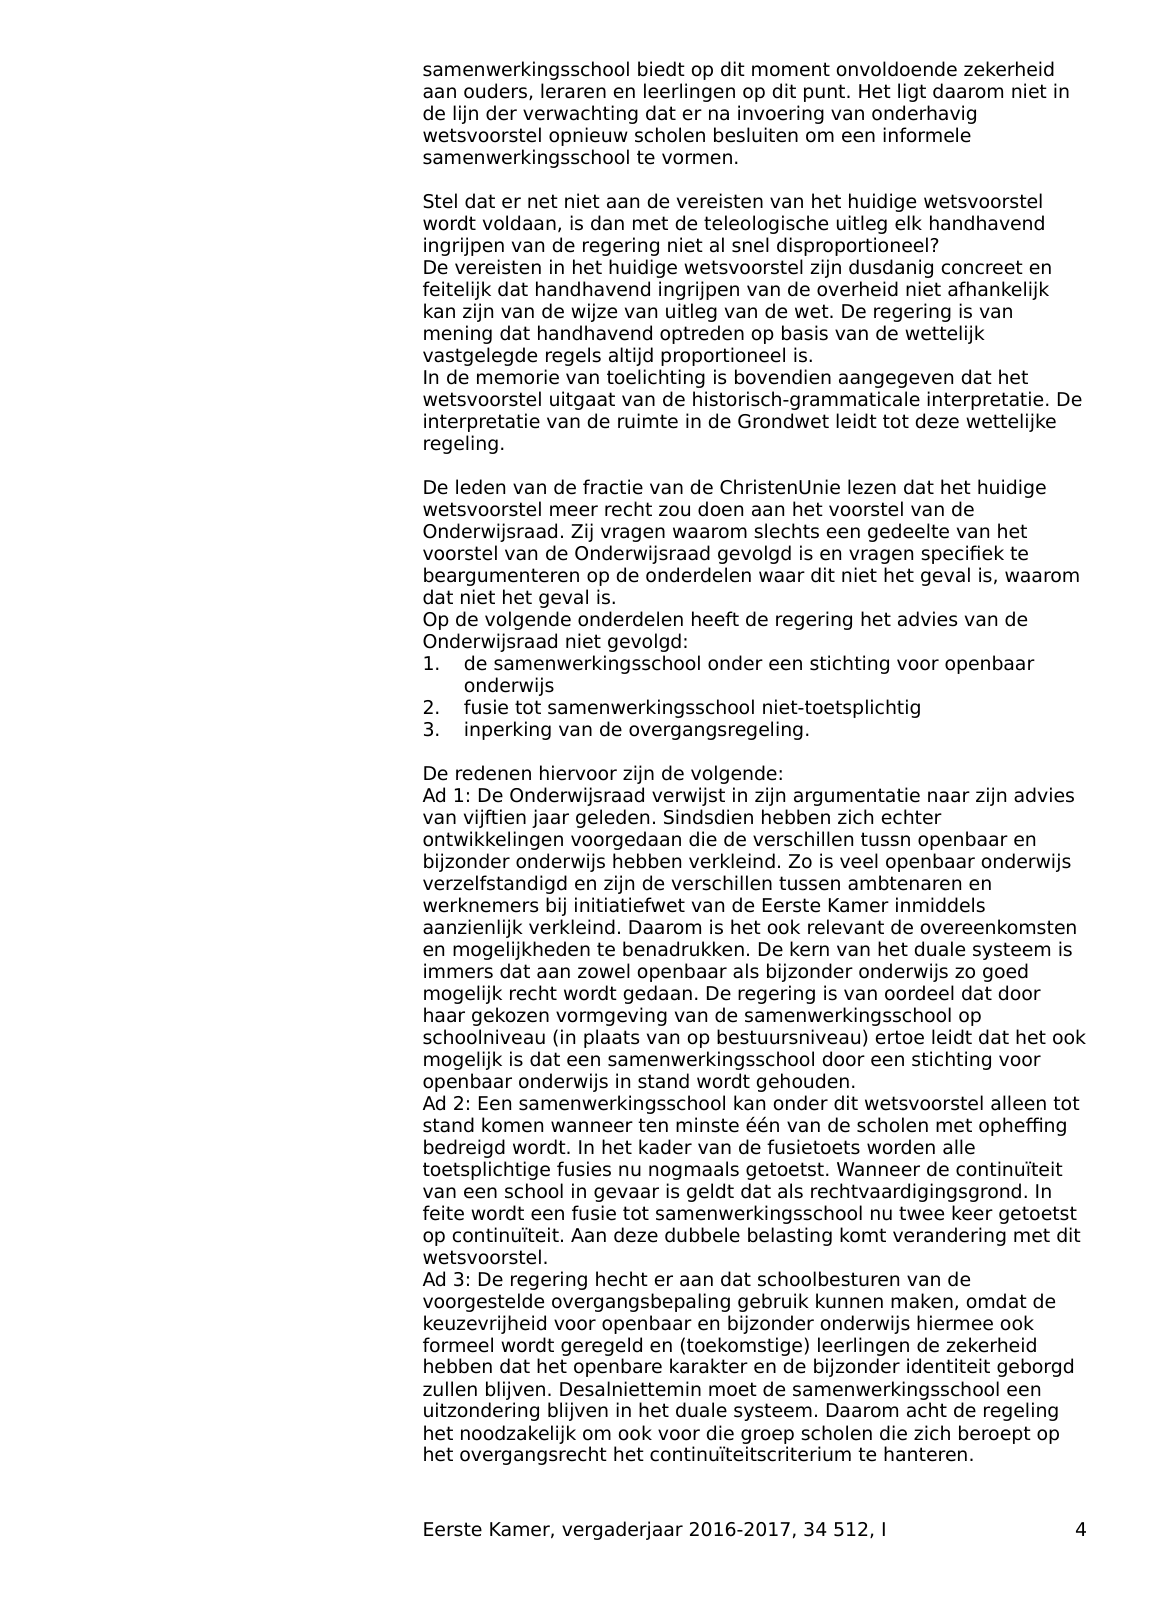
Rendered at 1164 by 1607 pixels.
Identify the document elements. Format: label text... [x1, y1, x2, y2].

text Ad 3: De regering hecht er aan dat schoolbesturen van de voorgestelde overgangsbepaling gebruik kunnen maken, omdat de keuzevrijheid voor openbaar en bijzonder onderwijs hiermee ook formeel wordt geregeld en (toekomstige) leerlingen de zekerheid hebben dat het openbare karakter en de bijzonder identiteit geborgd zullen blijven. Desalniettemin moet de samenwerkingsschool een uitzondering blijven in het duale systeem. Daarom acht de regeling het noodzakelijk om ook voor die groep scholen die zich beroept op het overgangsrecht het continuïteitscriterium te hanteren. [422, 1268, 1087, 1466]
text Op de volgende onderdelen heeft de regering het advies van de Onderwijsraad niet gevolgd: [422, 609, 1087, 653]
text Ad 2: Een samenwerkingsschool kan onder dit wetsvoorstel alleen tot stand komen wanneer ten minste één van de scholen met opheffing bedreigd wordt. In het kader van de fusietoets worden alle toetsplichtige fusies nu nogmaals getoetst. Wanneer de continuïteit van een school in gevaar is geldt dat als rechtvaardigingsgrond. In feite wordt een fusie tot samenwerkingsschool nu twee keer getoetst op continuïteit. Aan deze dubbele belasting komt verandering met dit wetsvoorstel. [422, 1093, 1087, 1268]
text De redenen hiervoor zijn de volgende: [422, 763, 1087, 785]
text 1. de samenwerkingsschool onder een stichting voor openbaar onderwijs [422, 653, 1087, 697]
text samenwerkingsschool biedt op dit moment onvoldoende zekerheid aan ouders, leraren en leerlingen op dit punt. Het ligt daarom niet in de lijn der verwachting dat er na invoering van onderhavig wetsvoorstel opnieuw scholen besluiten om een informele samenwerkingsschool te vormen. [422, 59, 1087, 169]
text Stel dat er net niet aan de vereisten van het huidige wetsvoorstel wordt voldaan, is dan met de teleologische uitleg elk handhavend ingrijpen van de regering niet al snel disproportioneel? [422, 191, 1087, 257]
text Ad 1: De Onderwijsraad verwijst in zijn argumentatie naar zijn advies van vijftien jaar geleden. Sindsdien hebben zich echter ontwikkelingen voorgedaan die de verschillen tussn openbaar en bijzonder onderwijs hebben verkleind. Zo is veel openbaar onderwijs verzelfstandigd en zijn de verschillen tussen ambtenaren en werknemers bij initiatiefwet van de Eerste Kamer inmiddels aanzienlijk verkleind. Daarom is het ook relevant de overeenkomsten en mogelijkheden te benadrukken. De kern van het duale systeem is immers dat aan zowel openbaar als bijzonder onderwijs zo goed mogelijk recht wordt gedaan. De regering is van oordeel dat door haar gekozen vormgeving van de samenwerkingsschool op schoolniveau (in plaats van op bestuursniveau) ertoe leidt dat het ook mogelijk is dat een samenwerkingsschool door een stichting voor openbaar onderwijs in stand wordt gehouden. [422, 785, 1087, 1093]
text 3. inperking van de overgangsregeling. [422, 719, 1087, 741]
text De leden van de fractie van de ChristenUnie lezen dat het huidige wetsvoorstel meer recht zou doen aan het voorstel van de Onderwijsraad. Zij vragen waarom slechts een gedeelte van het voorstel van de Onderwijsraad gevolgd is en vragen specifiek te beargumenteren op de onderdelen waar dit niet het geval is, waarom dat niet het geval is. [422, 477, 1087, 609]
text De vereisten in het huidige wetsvoorstel zijn dusdanig concreet en feitelijk dat handhavend ingrijpen van de overheid niet afhankelijk kan zijn van de wijze van uitleg van de wet. De regering is van mening dat handhavend optreden op basis van de wettelijk vastgelegde regels altijd proportioneel is. [422, 257, 1087, 367]
text 2. fusie tot samenwerkingsschool niet-toetsplichtig [422, 697, 1087, 719]
text In de memorie van toelichting is bovendien aangegeven dat het wetsvoorstel uitgaat van de historisch-grammaticale interpretatie. De interpretatie van de ruimte in de Grondwet leidt tot deze wettelijke regeling. [422, 367, 1087, 455]
